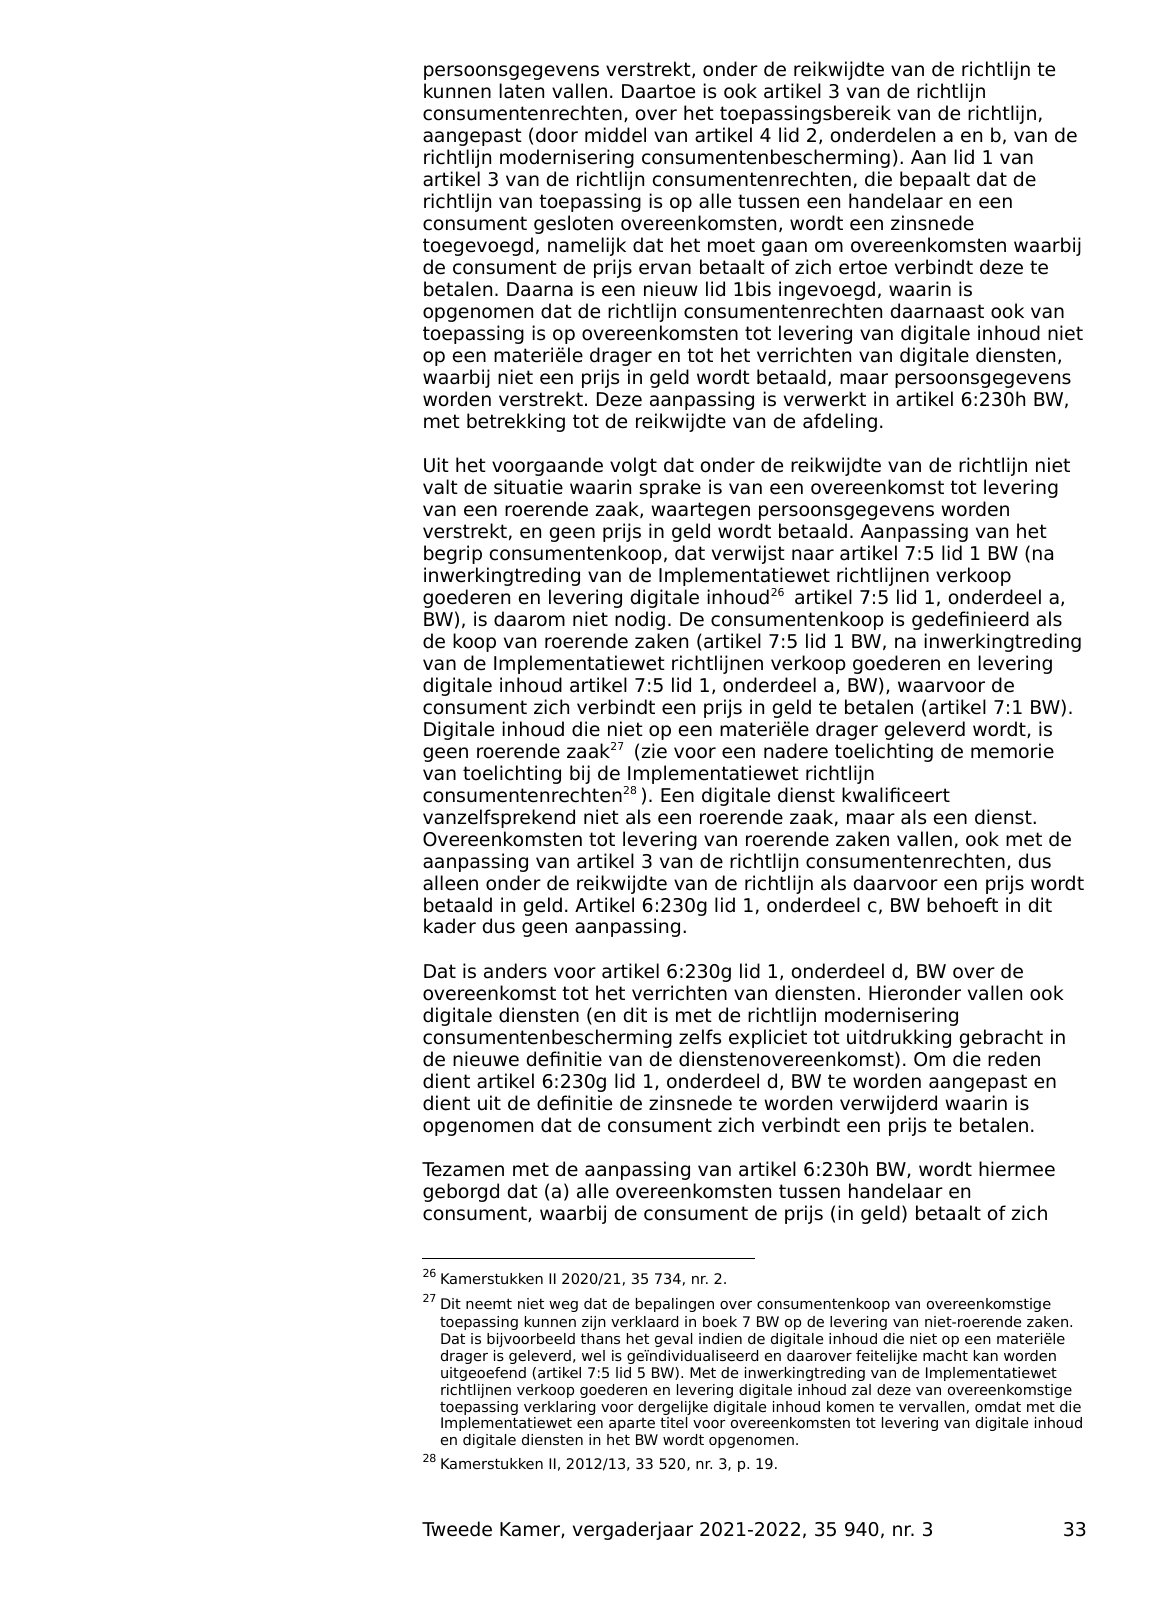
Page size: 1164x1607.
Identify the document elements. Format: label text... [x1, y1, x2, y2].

text Kamerstukken II 2020/21, 35 734, nr. 2. [422, 1267, 1087, 1289]
text Uit het voorgaande volgt dat onder de reikwijdte van de richtlijn niet valt de situatie waarin sprake is van een overeenkomst tot levering van een roerende zaak, waartegen persoonsgegevens worden verstrekt, en geen prijs in geld wordt betaald. Aanpassing van het begrip consumentenkoop, dat verwijst naar artikel 7:5 lid 1 BW (na inwerkingtreding van de Implementatiewet richtlijnen verkoop goederen en levering digitale inhoud artikel 7:5 lid 1, onderdeel a, BW), is daarom niet nodig. De consumentenkoop is gedefinieerd als de koop van roerende zaken (artikel 7:5 lid 1 BW, na inwerkingtreding van de Implementatiewet richtlijnen verkoop goederen en levering digitale inhoud artikel 7:5 lid 1, onderdeel a, BW), waarvoor de consument zich verbindt een prijs in geld te betalen (artikel 7:1 BW). Digitale inhoud die niet op een materiële drager geleverd wordt, is geen roerende zaak (zie voor een nadere toelichting de memorie van toelichting bij de Implementatiewet richtlijn consumentenrechten). Een digitale dienst kwalificeert vanzelfsprekend niet als een roerende zaak, maar als een dienst. Overeenkomsten tot levering van roerende zaken vallen, ook met de aanpassing van artikel 3 van de richtlijn consumentenrechten, dus alleen onder de reikwijdte van de richtlijn als daarvoor een prijs wordt betaald in geld. Artikel 6:230g lid 1, onderdeel c, BW behoeft in dit kader dus geen aanpassing. [422, 455, 1087, 938]
text Dit neemt niet weg dat de bepalingen over consumentenkoop van overeenkomstige toepassing kunnen zijn verklaard in boek 7 BW op de levering van niet-roerende zaken. Dat is bijvoorbeeld thans het geval indien de digitale inhoud die niet op een materiële drager is geleverd, wel is geïndividualiseerd en daarover feitelijke macht kan worden uitgeoefend (artikel 7:5 lid 5 BW). Met de inwerkingtreding van de Implementatiewet richtlijnen verkoop goederen en levering digitale inhoud zal deze van overeenkomstige toepassing verklaring voor dergelijke digitale inhoud komen te vervallen, omdat met die Implementatiewet een aparte titel voor overeenkomsten tot levering van digitale inhoud en digitale diensten in het BW wordt opgenomen. [422, 1292, 1087, 1449]
text Dat is anders voor artikel 6:230g lid 1, onderdeel d, BW over de overeenkomst tot het verrichten van diensten. Hieronder vallen ook digitale diensten (en dit is met de richtlijn modernisering consumentenbescherming zelfs expliciet tot uitdrukking gebracht in de nieuwe definitie van de dienstenovereenkomst). Om die reden dient artikel 6:230g lid 1, onderdeel d, BW te worden aangepast en dient uit de definitie de zinsnede te worden verwijderd waarin is opgenomen dat de consument zich verbindt een prijs te betalen. [422, 961, 1087, 1136]
text persoonsgegevens verstrekt, onder de reikwijdte van de richtlijn te kunnen laten vallen. Daartoe is ook artikel 3 van de richtlijn consumentenrechten, over het toepassingsbereik van de richtlijn, aangepast (door middel van artikel 4 lid 2, onderdelen a en b, van de richtlijn modernisering consumentenbescherming). Aan lid 1 van artikel 3 van de richtlijn consumentenrechten, die bepaalt dat de richtlijn van toepassing is op alle tussen een handelaar en een consument gesloten overeenkomsten, wordt een zinsnede toegevoegd, namelijk dat het moet gaan om overeenkomsten waarbij de consument de prijs ervan betaalt of zich ertoe verbindt deze te betalen. Daarna is een nieuw lid 1bis ingevoegd, waarin is opgenomen dat de richtlijn consumentenrechten daarnaast ook van toepassing is op overeenkomsten tot levering van digitale inhoud niet op een materiële drager en tot het verrichten van digitale diensten, waarbij niet een prijs in geld wordt betaald, maar persoonsgegevens worden verstrekt. Deze aanpassing is verwerkt in artikel 6:230h BW, met betrekking tot de reikwijdte van de afdeling. [422, 59, 1087, 433]
text Kamerstukken II, 2012/13, 33 520, nr. 3, p. 19. [422, 1452, 1087, 1474]
text Tezamen met de aanpassing van artikel 6:230h BW, wordt hiermee geborgd dat (a) alle overeenkomsten tussen handelaar en consument, waarbij de consument de prijs (in geld) betaalt of zich [422, 1159, 1087, 1224]
